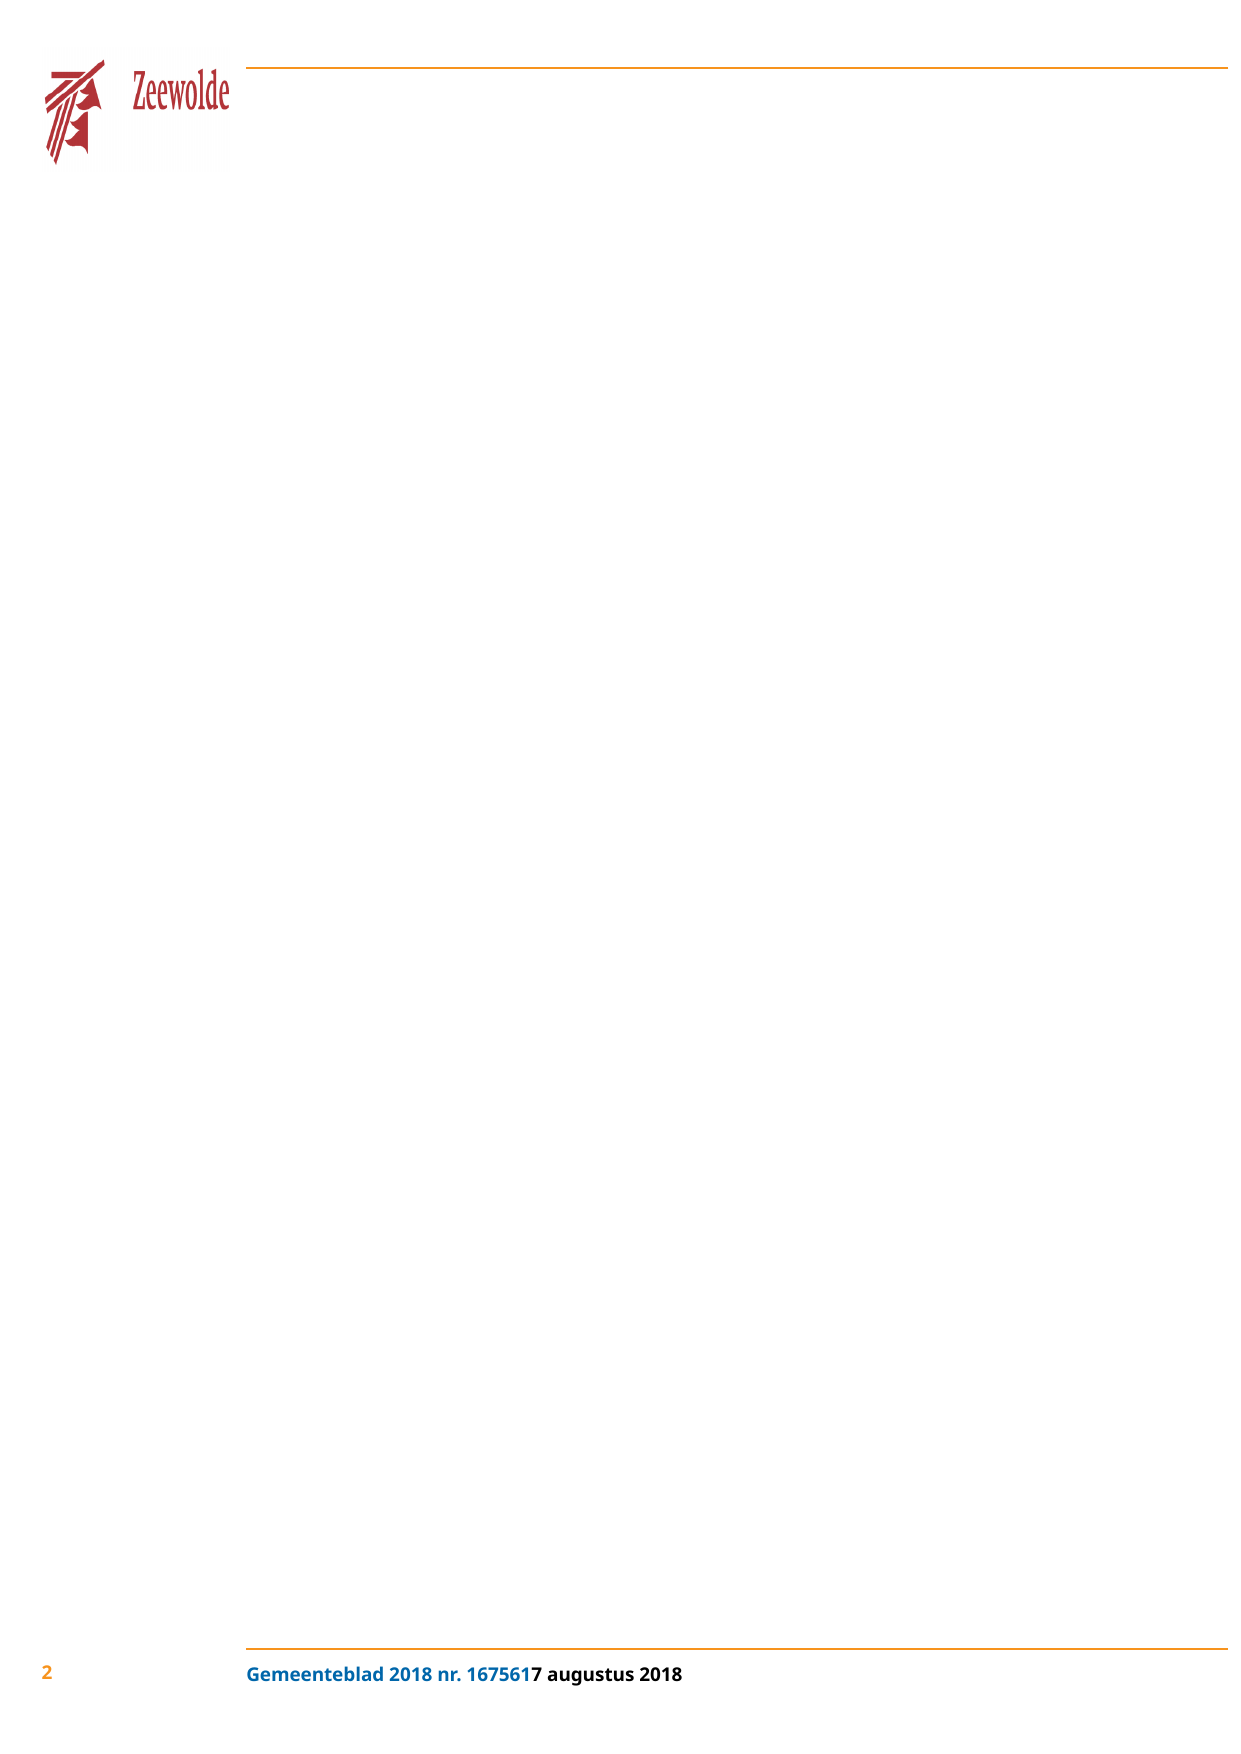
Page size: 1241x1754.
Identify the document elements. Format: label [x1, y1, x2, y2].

picture [41, 47, 231, 172]
